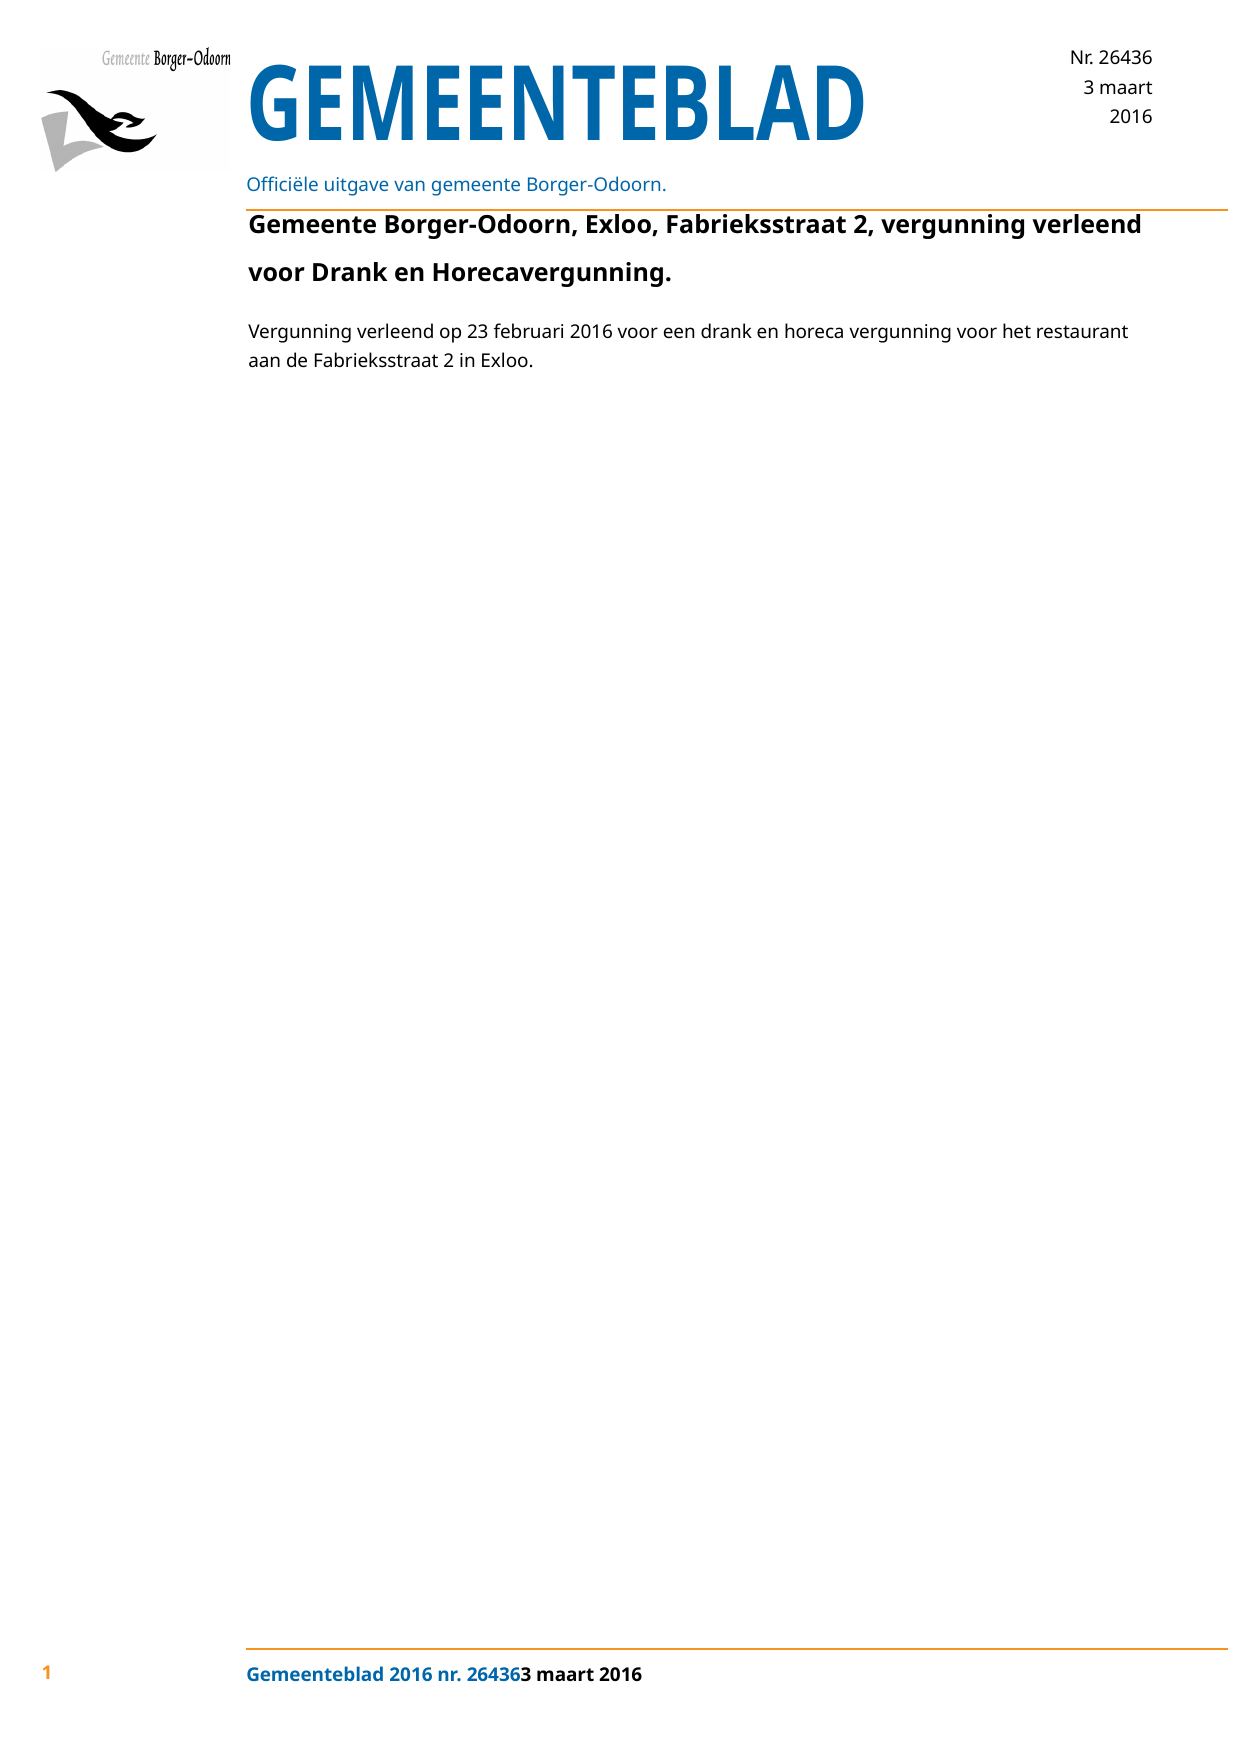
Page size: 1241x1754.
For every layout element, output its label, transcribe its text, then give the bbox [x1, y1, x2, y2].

text Gemeente Borger-Odoorn, Exloo, Fabrieksstraat 2, vergunning verleend voor Drank en Horecavergunning. [248, 211, 1152, 288]
text Vergunning verleend op 23 februari 2016 voor een drank en horeca vergunning voor het restaurant aan de Fabrieksstraat 2 in Exloo. [248, 318, 1152, 373]
picture [41, 47, 231, 172]
